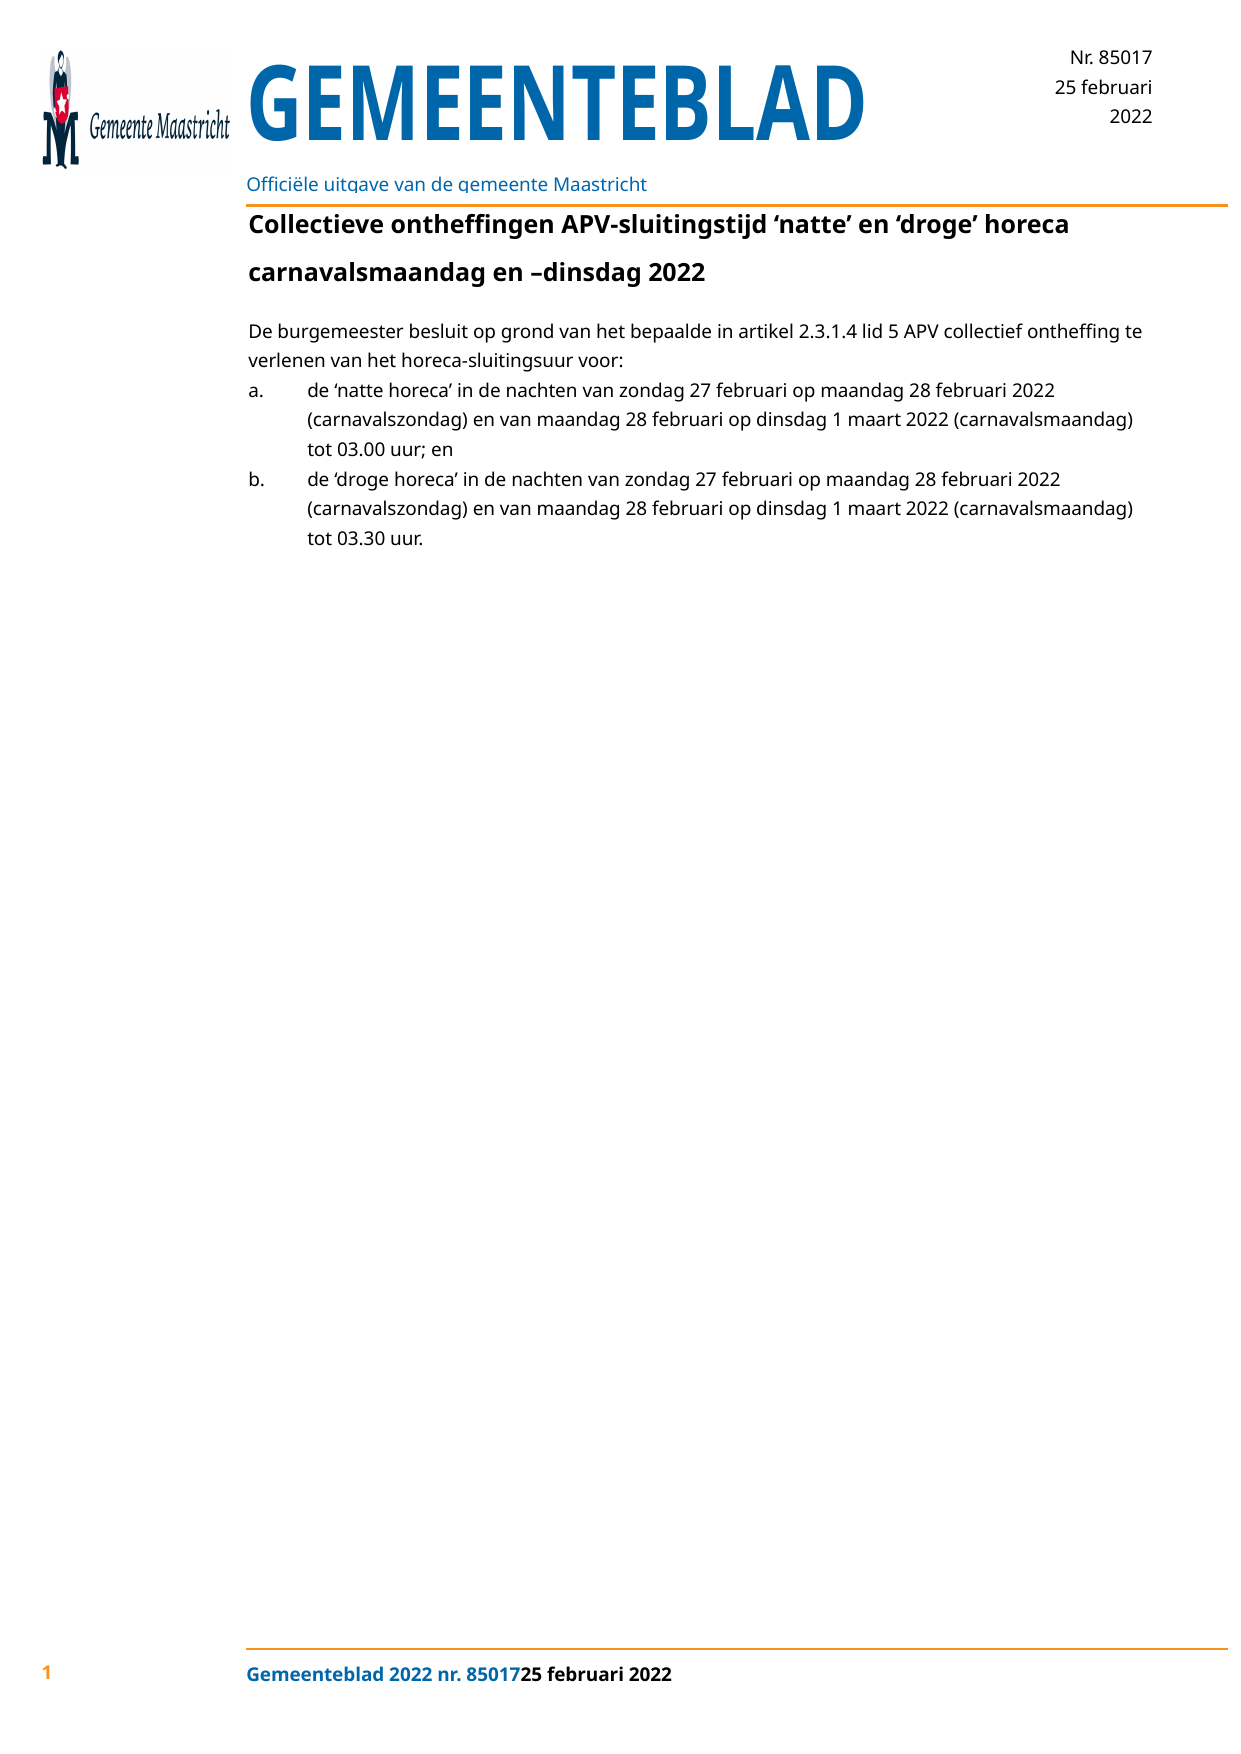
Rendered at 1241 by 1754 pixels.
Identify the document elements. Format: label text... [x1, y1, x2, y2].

text Collectieve ontheffingen APV-sluitingstijd ‘natte’ en ‘droge’ horeca carnavalsmaandag en –dinsdag 2022 [248, 207, 1152, 288]
list de ‘droge horeca’ in de nachten van zondag 27 februari op maandag 28 februari 2022 (carnavalszondag) en van maandag 28 februari op dinsdag 1 maart 2022 (carnavalsmaandag) [248, 466, 1152, 521]
list tot 03.00 uur; en [248, 436, 1152, 462]
list (carnavalszondag) en van maandag 28 februari op dinsdag 1 maart 2022 (carnavalsmaandag) [248, 407, 1152, 432]
text De burgemeester besluit op grond van het bepaalde in artikel 2.3.1.4 lid 5 APV collectief ontheffing te verlenen van het horeca-sluitingsuur voor: [248, 318, 1152, 373]
list tot 03.30 uur. [248, 525, 1152, 551]
list de ‘natte horeca’ in de nachten van zondag 27 februari op maandag 28 februari 2022 [248, 377, 1152, 403]
picture [41, 47, 231, 172]
